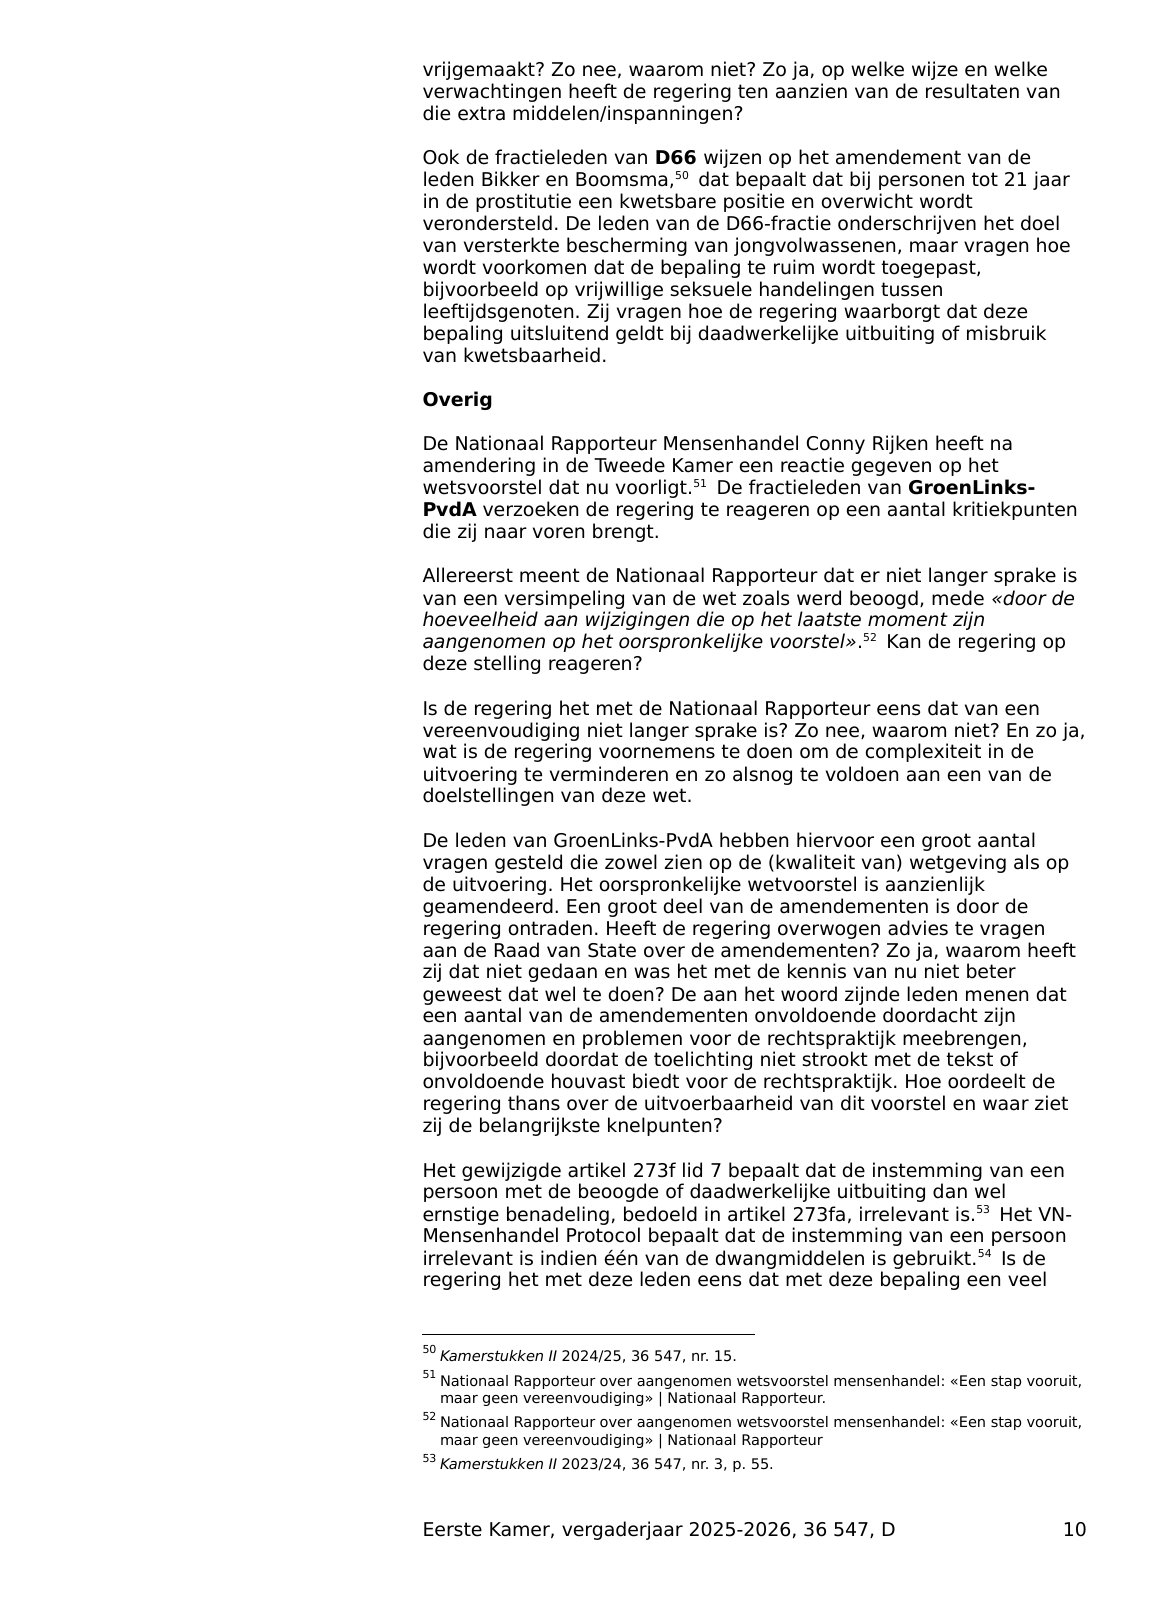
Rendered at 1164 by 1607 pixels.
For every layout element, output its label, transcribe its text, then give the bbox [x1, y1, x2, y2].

text De Nationaal Rapporteur Mensenhandel Conny Rijken heeft na amendering in de Tweede Kamer een reactie gegeven op het wetsvoorstel dat nu voorligt. De fractieleden van GroenLinks-PvdA verzoeken de regering te reageren op een aantal kritiekpunten die zij naar voren brengt. [422, 433, 1087, 543]
text Nationaal Rapporteur over aangenomen wetsvoorstel mensenhandel: «Een stap vooruit, maar geen vereenvoudiging» | Nationaal Rapporteur [422, 1410, 1087, 1449]
text Kamerstukken II 2024/25, 36 547, nr. 15. [422, 1343, 1087, 1366]
text Nationaal Rapporteur over aangenomen wetsvoorstel mensenhandel: «Een stap vooruit, maar geen vereenvoudiging» | Nationaal Rapporteur. [422, 1368, 1087, 1407]
text Is de regering het met de Nationaal Rapporteur eens dat van een vereenvoudiging niet langer sprake is? Zo nee, waarom niet? En zo ja, wat is de regering voornemens te doen om de complexiteit in de uitvoering te verminderen en zo alsnog te voldoen aan een van de doelstellingen van deze wet. [422, 697, 1087, 807]
text Ook de fractieleden van D66 wijzen op het amendement van de leden Bikker en Boomsma, dat bepaalt dat bij personen tot 21 jaar in de prostitutie een kwetsbare positie en overwicht wordt verondersteld. De leden van de D66-fractie onderschrijven het doel van versterkte bescherming van jongvolwassenen, maar vragen hoe wordt voorkomen dat de bepaling te ruim wordt toegepast, bijvoorbeeld op vrijwillige seksuele handelingen tussen leeftijdsgenoten. Zij vragen hoe de regering waarborgt dat deze bepaling uitsluitend geldt bij daadwerkelijke uitbuiting of misbruik van kwetsbaarheid. [422, 147, 1087, 367]
text De leden van GroenLinks-PvdA hebben hiervoor een groot aantal vragen gesteld die zowel zien op de (kwaliteit van) wetgeving als op de uitvoering. Het oorspronkelijke wetvoorstel is aanzienlijk geamendeerd. Een groot deel van de amendementen is door de regering ontraden. Heeft de regering overwogen advies te vragen aan de Raad van State over de amendementen? Zo ja, waarom heeft zij dat niet gedaan en was het met de kennis van nu niet beter geweest dat wel te doen? De aan het woord zijnde leden menen dat een aantal van de amendementen onvoldoende doordacht zijn aangenomen en problemen voor de rechtspraktijk meebrengen, bijvoorbeeld doordat de toelichting niet strookt met de tekst of onvoldoende houvast biedt voor de rechtspraktijk. Hoe oordeelt de regering thans over de uitvoerbaarheid van dit voorstel en waar ziet zij de belangrijkste knelpunten? [422, 829, 1087, 1137]
subtitle Overig [422, 389, 1087, 411]
text vrijgemaakt? Zo nee, waarom niet? Zo ja, op welke wijze en welke verwachtingen heeft de regering ten aanzien van de resultaten van die extra middelen/inspanningen? [422, 59, 1087, 125]
text Kamerstukken II 2023/24, 36 547, nr. 3, p. 55. [422, 1452, 1087, 1474]
text Het gewijzigde artikel 273f lid 7 bepaalt dat de instemming van een persoon met de beoogde of daadwerkelijke uitbuiting dan wel ernstige benadeling, bedoeld in artikel 273fa, irrelevant is. Het VN-Mensenhandel Protocol bepaalt dat de instemming van een persoon irrelevant is indien één van de dwangmiddelen is gebruikt. Is de regering het met deze leden eens dat met deze bepaling een veel [422, 1159, 1087, 1291]
text Allereerst meent de Nationaal Rapporteur dat er niet langer sprake is van een versimpeling van de wet zoals werd beoogd, mede «door de hoeveelheid aan wijzigingen die op het laatste moment zijn aangenomen op het oorspronkelijke voorstel». Kan de regering op deze stelling reageren? [422, 565, 1087, 675]
